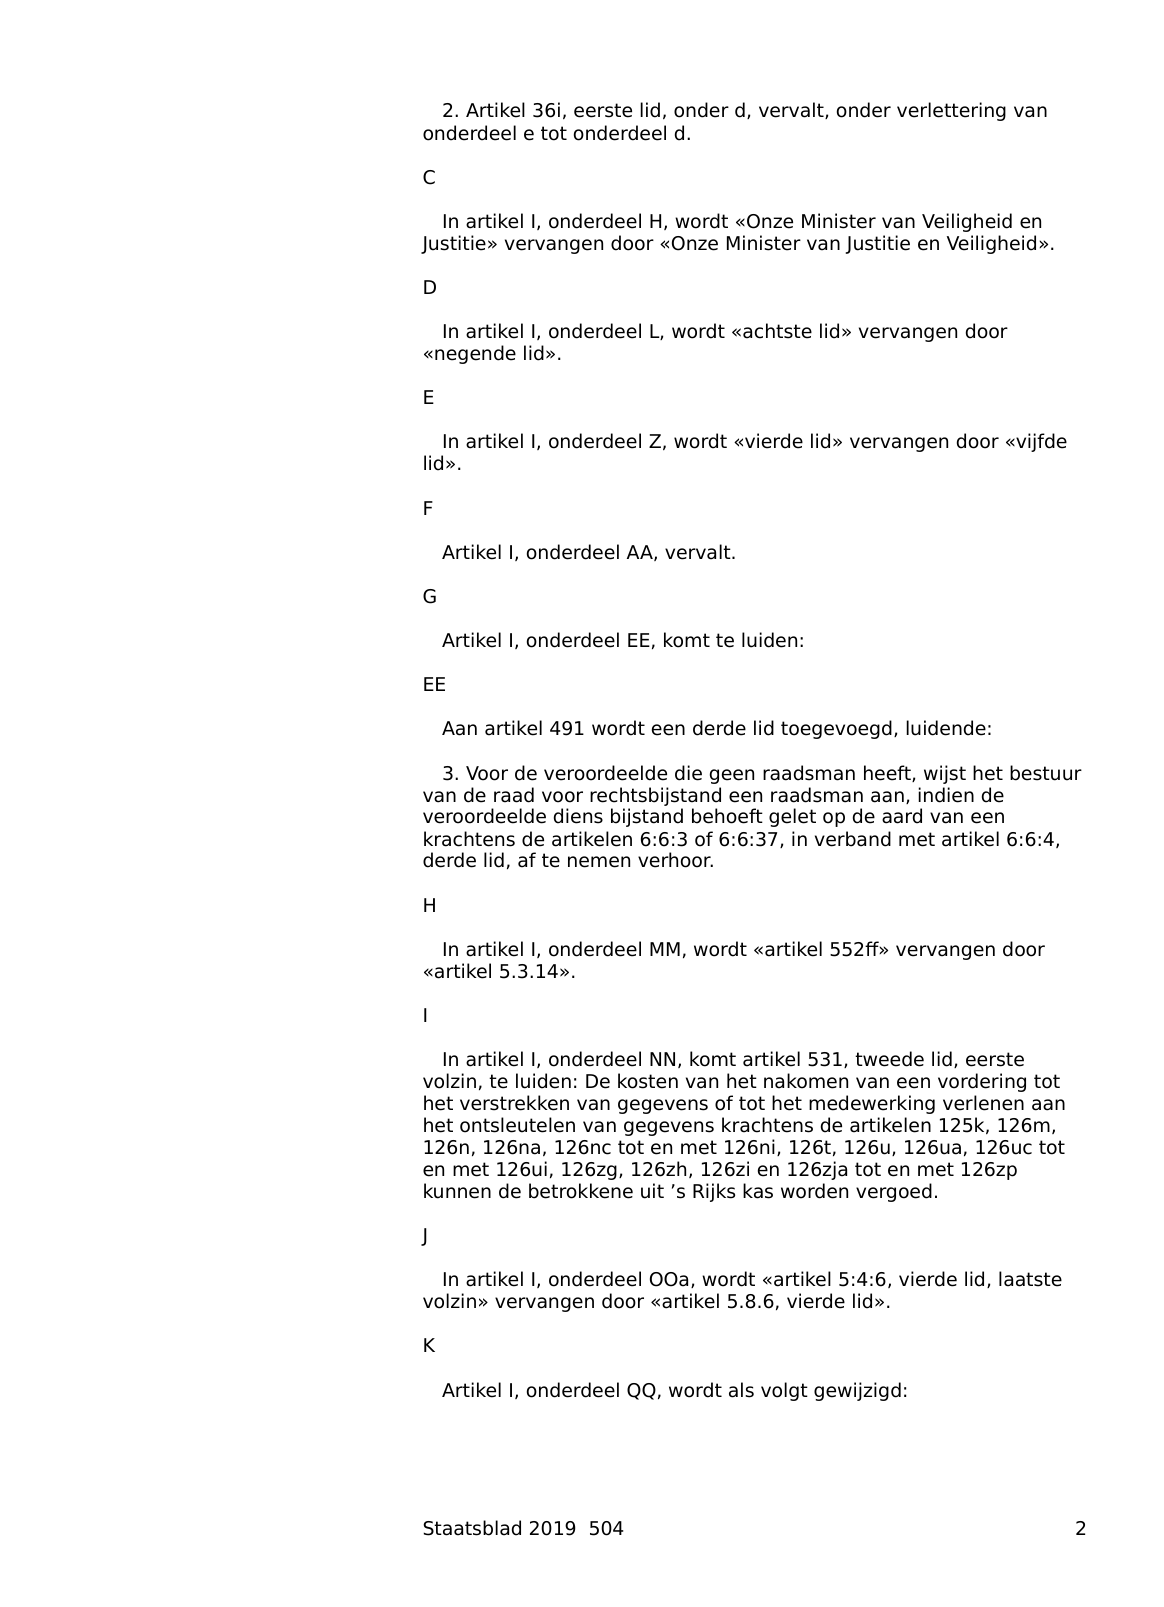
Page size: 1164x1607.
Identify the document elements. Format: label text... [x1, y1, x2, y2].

text Aan artikel 491 wordt een derde lid toegevoegd, luidende: [422, 718, 1087, 740]
text In artikel I, onderdeel NN, komt artikel 531, tweede lid, eerste volzin, te luiden: De kosten van het nakomen van een vordering tot het verstrekken van gegevens of tot het medewerking verlenen aan het ontsleutelen van gegevens krachtens de artikelen 125k, 126m, 126n, 126na, 126nc tot en met 126ni, 126t, 126u, 126ua, 126uc tot en met 126ui, 126zg, 126zh, 126zi en 126zja tot en met 126zp kunnen de betrokkene uit ’s Rijks kas worden vergoed. [422, 1049, 1087, 1203]
text C [422, 167, 1087, 188]
text In artikel I, onderdeel OOa, wordt «artikel 5:4:6, vierde lid, laatste volzin» vervangen door «artikel 5.8.6, vierde lid». [422, 1269, 1087, 1313]
text Artikel I, onderdeel AA, vervalt. [422, 542, 1087, 564]
text In artikel I, onderdeel L, wordt «achtste lid» vervangen door «negende lid». [422, 321, 1087, 365]
text Artikel I, onderdeel QQ, wordt als volgt gewijzigd: [422, 1379, 1087, 1402]
text In artikel I, onderdeel MM, wordt «artikel 552ff» vervangen door «artikel 5.3.14». [422, 939, 1087, 983]
text 3. Voor de veroordeelde die geen raadsman heeft, wijst het bestuur van de raad voor rechtsbijstand een raadsman aan, indien de veroordeelde diens bijstand behoeft gelet op de aard van een krachtens de artikelen 6:6:3 of 6:6:37, in verband met artikel 6:6:4, derde lid, af te nemen verhoor. [422, 762, 1087, 872]
text In artikel I, onderdeel H, wordt «Onze Minister van Veiligheid en Justitie» vervangen door «Onze Minister van Justitie en Veiligheid». [422, 211, 1087, 255]
text H [422, 894, 1087, 917]
text 2. Artikel 36i, eerste lid, onder d, vervalt, onder verlettering van onderdeel e tot onderdeel d. [422, 100, 1087, 144]
text K [422, 1335, 1087, 1357]
text Artikel I, onderdeel EE, komt te luiden: [422, 630, 1087, 652]
text F [422, 497, 1087, 519]
text G [422, 586, 1087, 608]
text J [422, 1225, 1087, 1247]
text EE [422, 674, 1087, 696]
text E [422, 387, 1087, 409]
text In artikel I, onderdeel Z, wordt «vierde lid» vervangen door «vijfde lid». [422, 431, 1087, 475]
text D [422, 277, 1087, 299]
text I [422, 1005, 1087, 1027]
